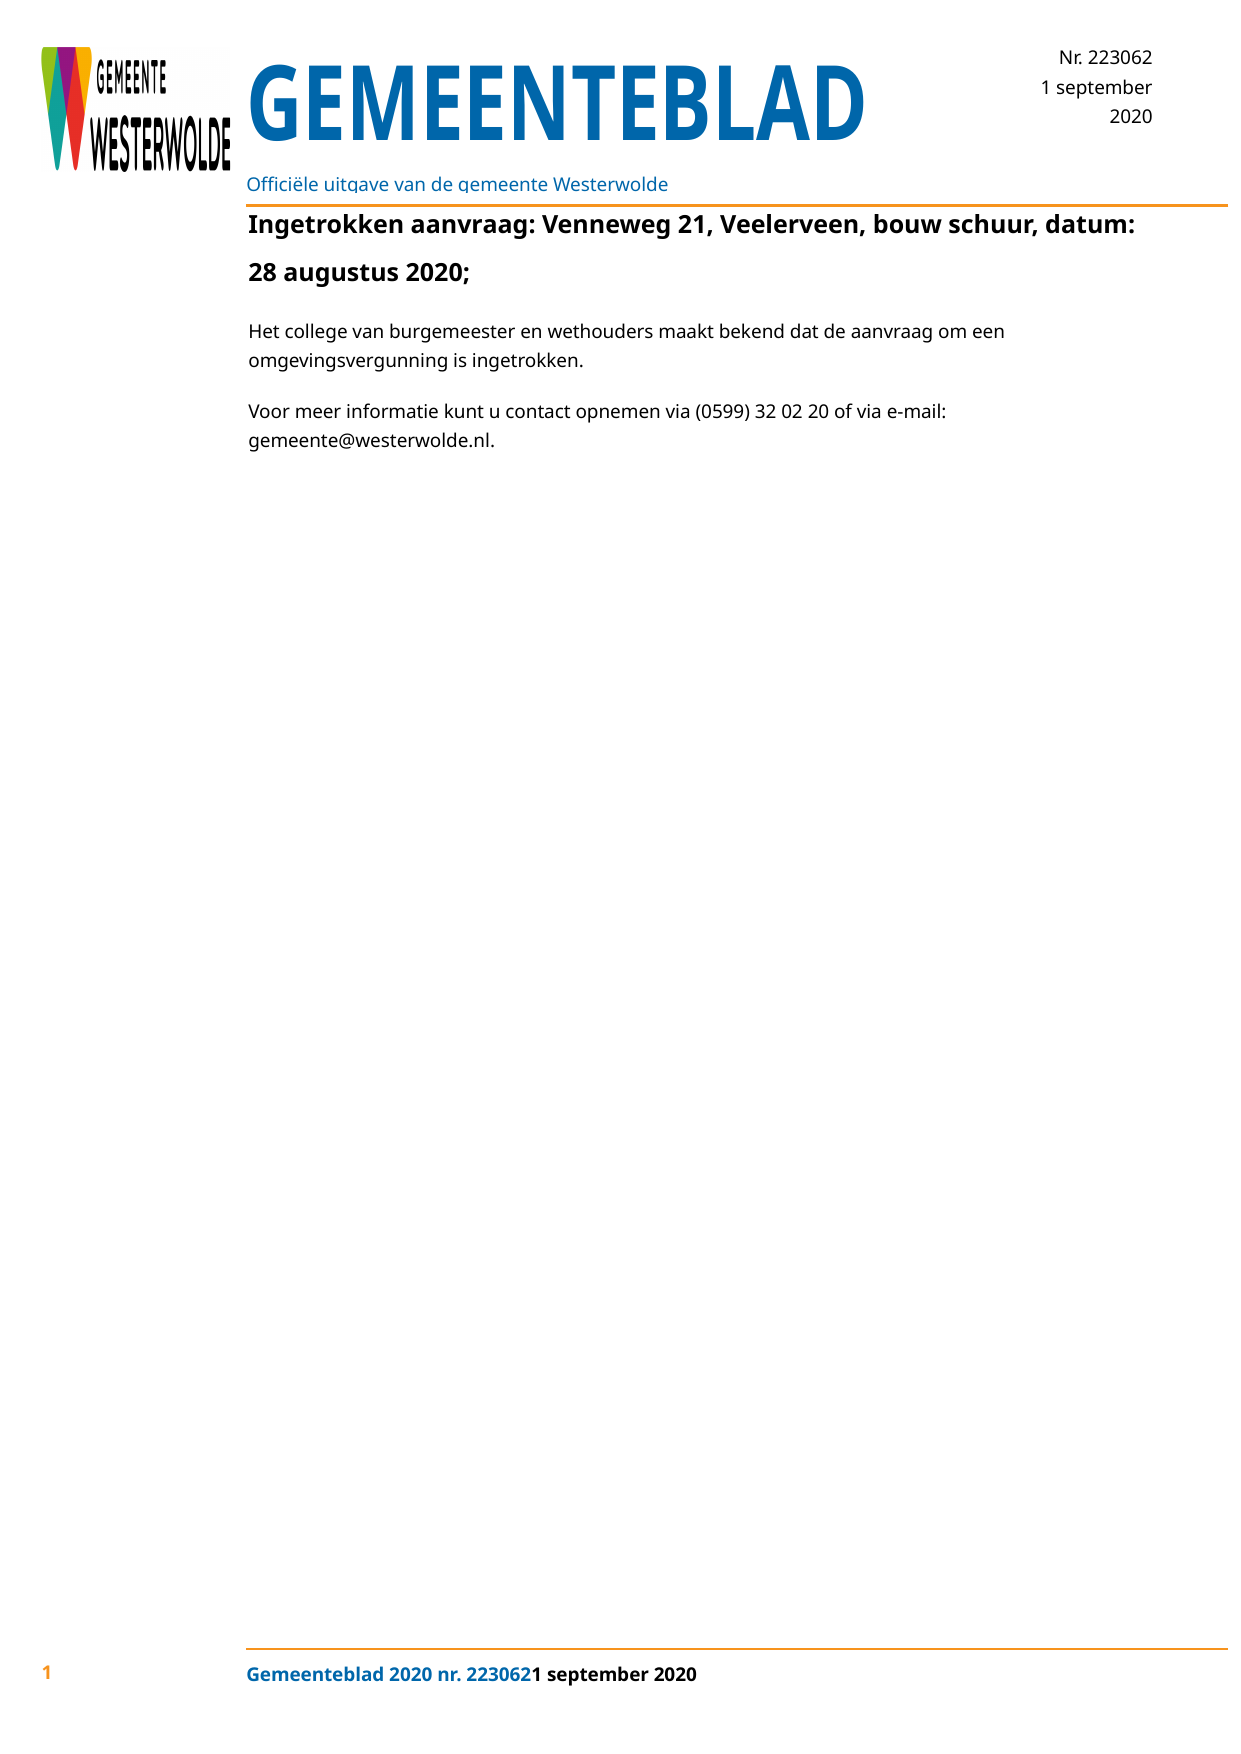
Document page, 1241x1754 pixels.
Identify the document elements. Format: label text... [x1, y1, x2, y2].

picture [41, 47, 231, 172]
text Ingetrokken aanvraag: Venneweg 21, Veelerveen, bouw schuur, datum: 28 augustus 2020; [248, 207, 1152, 288]
text Voor meer informatie kunt u contact opnemen via (0599) 32 02 20 of via e-mail: gemeente@westerwolde.nl. [248, 398, 1152, 453]
text Het college van burgemeester en wethouders maakt bekend dat de aanvraag om een omgevingsvergunning is ingetrokken. [248, 318, 1152, 373]
